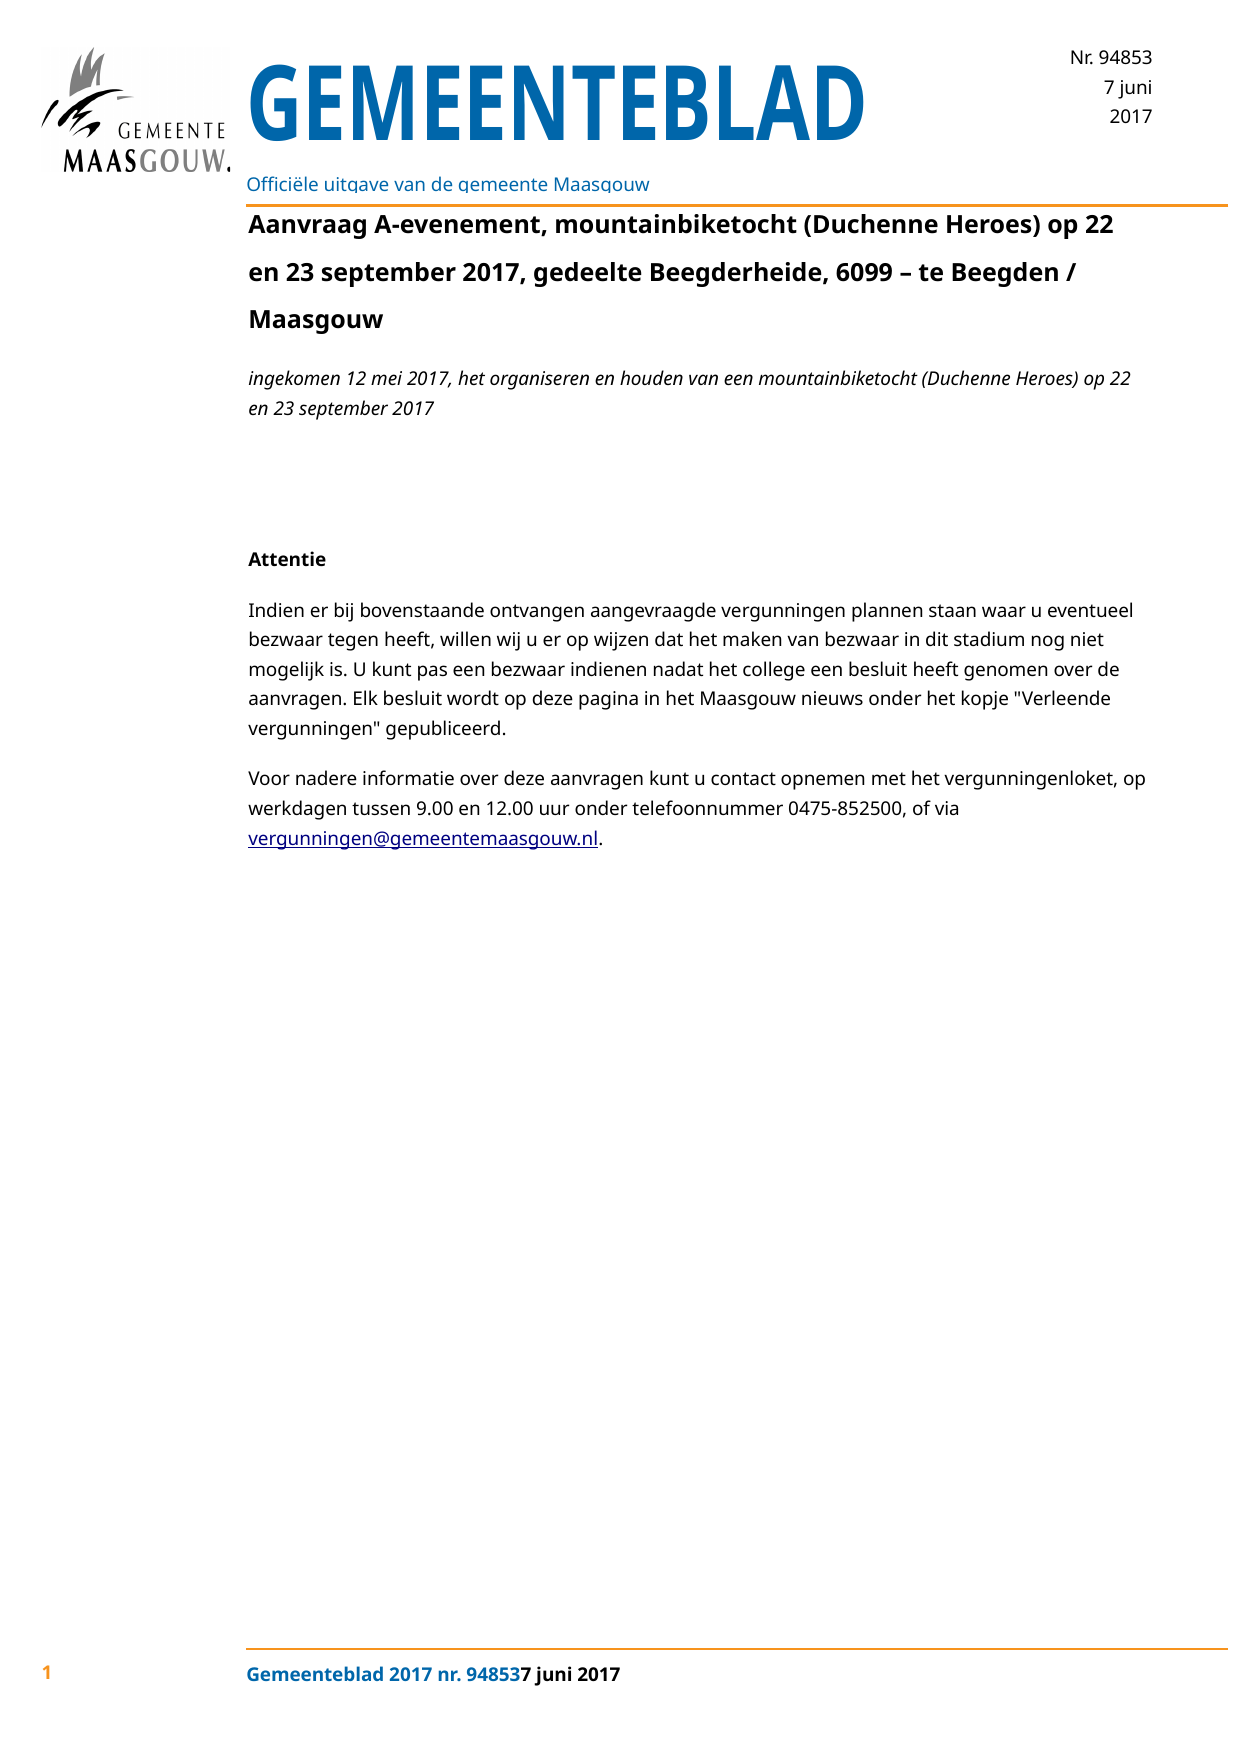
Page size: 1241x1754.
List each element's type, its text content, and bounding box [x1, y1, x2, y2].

text Aanvraag A-evenement, mountainbiketocht (Duchenne Heroes) op 22 en 23 september 2017, gedeelte Beegderheide, 6099 – te Beegden / Maasgouw [248, 207, 1152, 336]
text ingekomen 12 mei 2017, het organiseren en houden van een mountainbiketocht (Duchenne Heroes) op 22 en 23 september 2017 [248, 366, 1152, 421]
picture [41, 47, 231, 172]
text Indien er bij bovenstaande ontvangen aangevraagde vergunningen plannen staan waar u eventueel bezwaar tegen heeft, willen wij u er op wijzen dat het maken van bezwaar in dit stadium nog niet mogelijk is. U kunt pas een bezwaar indienen nadat het college een besluit heeft genomen over de aanvragen. Elk besluit wordt op deze pagina in het Maasgouw nieuws onder het kopje "Verleende vergunningen" gepubliceerd. [248, 597, 1152, 741]
text Attentie [248, 546, 1152, 572]
text Voor nadere informatie over deze aanvragen kunt u contact opnemen met het vergunningenloket, op werkdagen tussen 9.00 en 12.00 uur onder telefoonnummer 0475-852500, of via vergunningen@gemeentemaasgouw.nl. [248, 766, 1152, 850]
